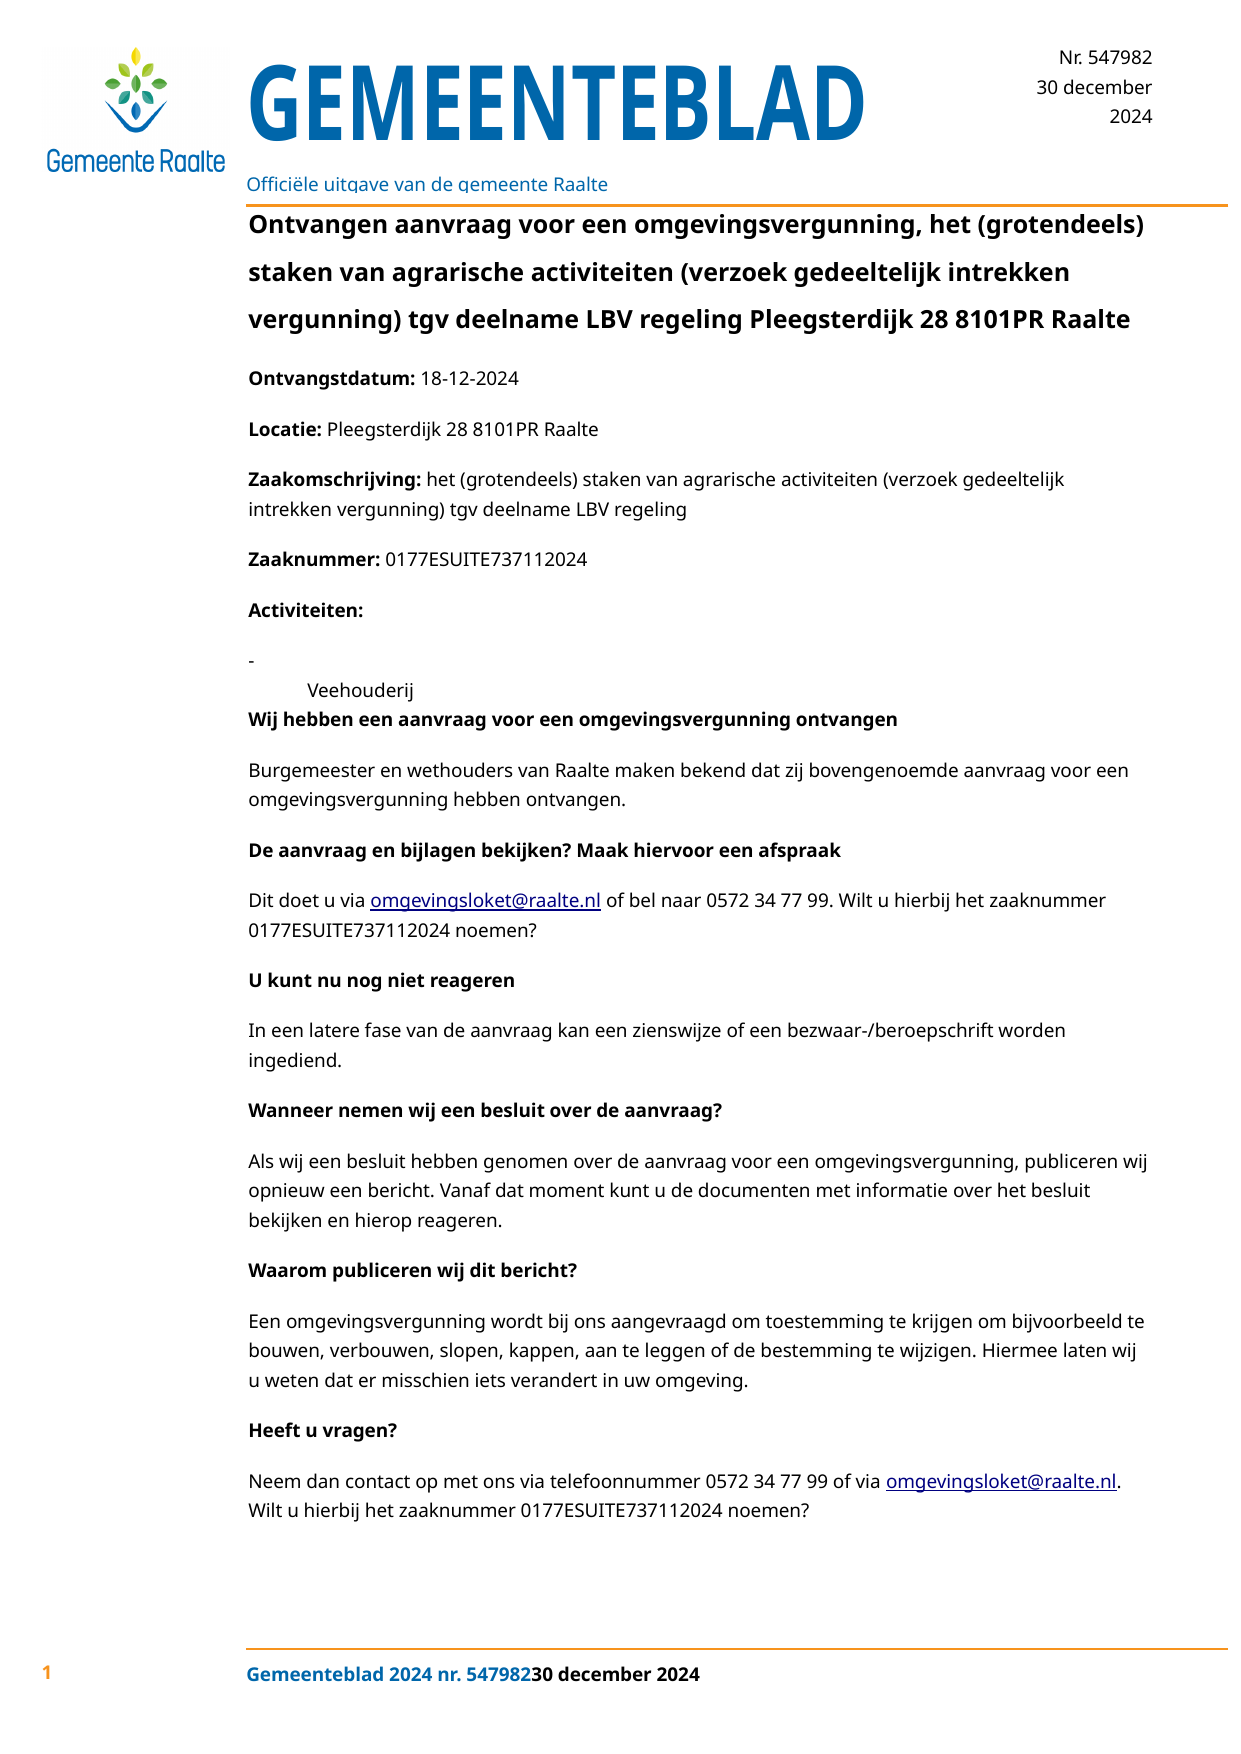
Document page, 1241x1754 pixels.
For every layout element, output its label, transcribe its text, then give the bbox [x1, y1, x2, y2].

text Wij hebben een aanvraag voor een omgevingsvergunning ontvangen [248, 706, 1152, 732]
text Dit doet u via omgevingsloket@raalte.nl of bel naar 0572 34 77 99. Wilt u hierbij het zaaknummer 0177ESUITE737112024 noemen? [248, 887, 1152, 942]
text In een latere fase van de aanvraag kan een zienswijze of een bezwaar-/beroepschrift worden ingediend. [248, 1018, 1152, 1073]
text Waarom publiceren wij dit bericht? [248, 1258, 1152, 1283]
text Als wij een besluit hebben genomen over de aanvraag voor een omgevingsvergunning, publiceren wij opnieuw een bericht. Vanaf dat moment kunt u de documenten met informatie over het besluit bekijken en hierop reageren. [248, 1148, 1152, 1233]
text Heeft u vragen? [248, 1418, 1152, 1443]
text Zaaknummer: 0177ESUITE737112024 [248, 546, 1152, 572]
text De aanvraag en bijlagen bekijken? Maak hiervoor een afspraak [248, 837, 1152, 862]
text Activiteiten: [248, 597, 1152, 622]
text U kunt nu nog niet reageren [248, 967, 1152, 993]
list Veehouderij [248, 677, 1152, 702]
text Neem dan contact op met ons via telefoonnummer 0572 34 77 99 of via omgevingsloket@raalte.nl. Wilt u hierbij het zaaknummer 0177ESUITE737112024 noemen? [248, 1468, 1152, 1523]
text Ontvangen aanvraag voor een omgevingsvergunning, het (grotendeels) staken van agrarische activiteiten (verzoek gedeeltelijk intrekken vergunning) tgv deelname LBV regeling Pleegsterdijk 28 8101PR Raalte [248, 207, 1152, 336]
text Ontvangstdatum: 18-12-2024 [248, 366, 1152, 391]
text Wanneer nemen wij een besluit over de aanvraag? [248, 1098, 1152, 1123]
text Een omgevingsvergunning wordt bij ons aangevraagd om toestemming te krijgen om bijvoorbeeld te bouwen, verbouwen, slopen, kappen, aan te leggen of de bestemming te wijzigen. Hiermee laten wij u weten dat er misschien iets verandert in uw omgeving. [248, 1308, 1152, 1393]
text Burgemeester en wethouders van Raalte maken bekend dat zij bovengenoemde aanvraag voor een omgevingsvergunning hebben ontvangen. [248, 757, 1152, 812]
picture [41, 47, 231, 172]
text Locatie: Pleegsterdijk 28 8101PR Raalte [248, 416, 1152, 442]
text Zaakomschrijving: het (grotendeels) staken van agrarische activiteiten (verzoek gedeeltelijk intrekken vergunning) tgv deelname LBV regeling [248, 466, 1152, 522]
